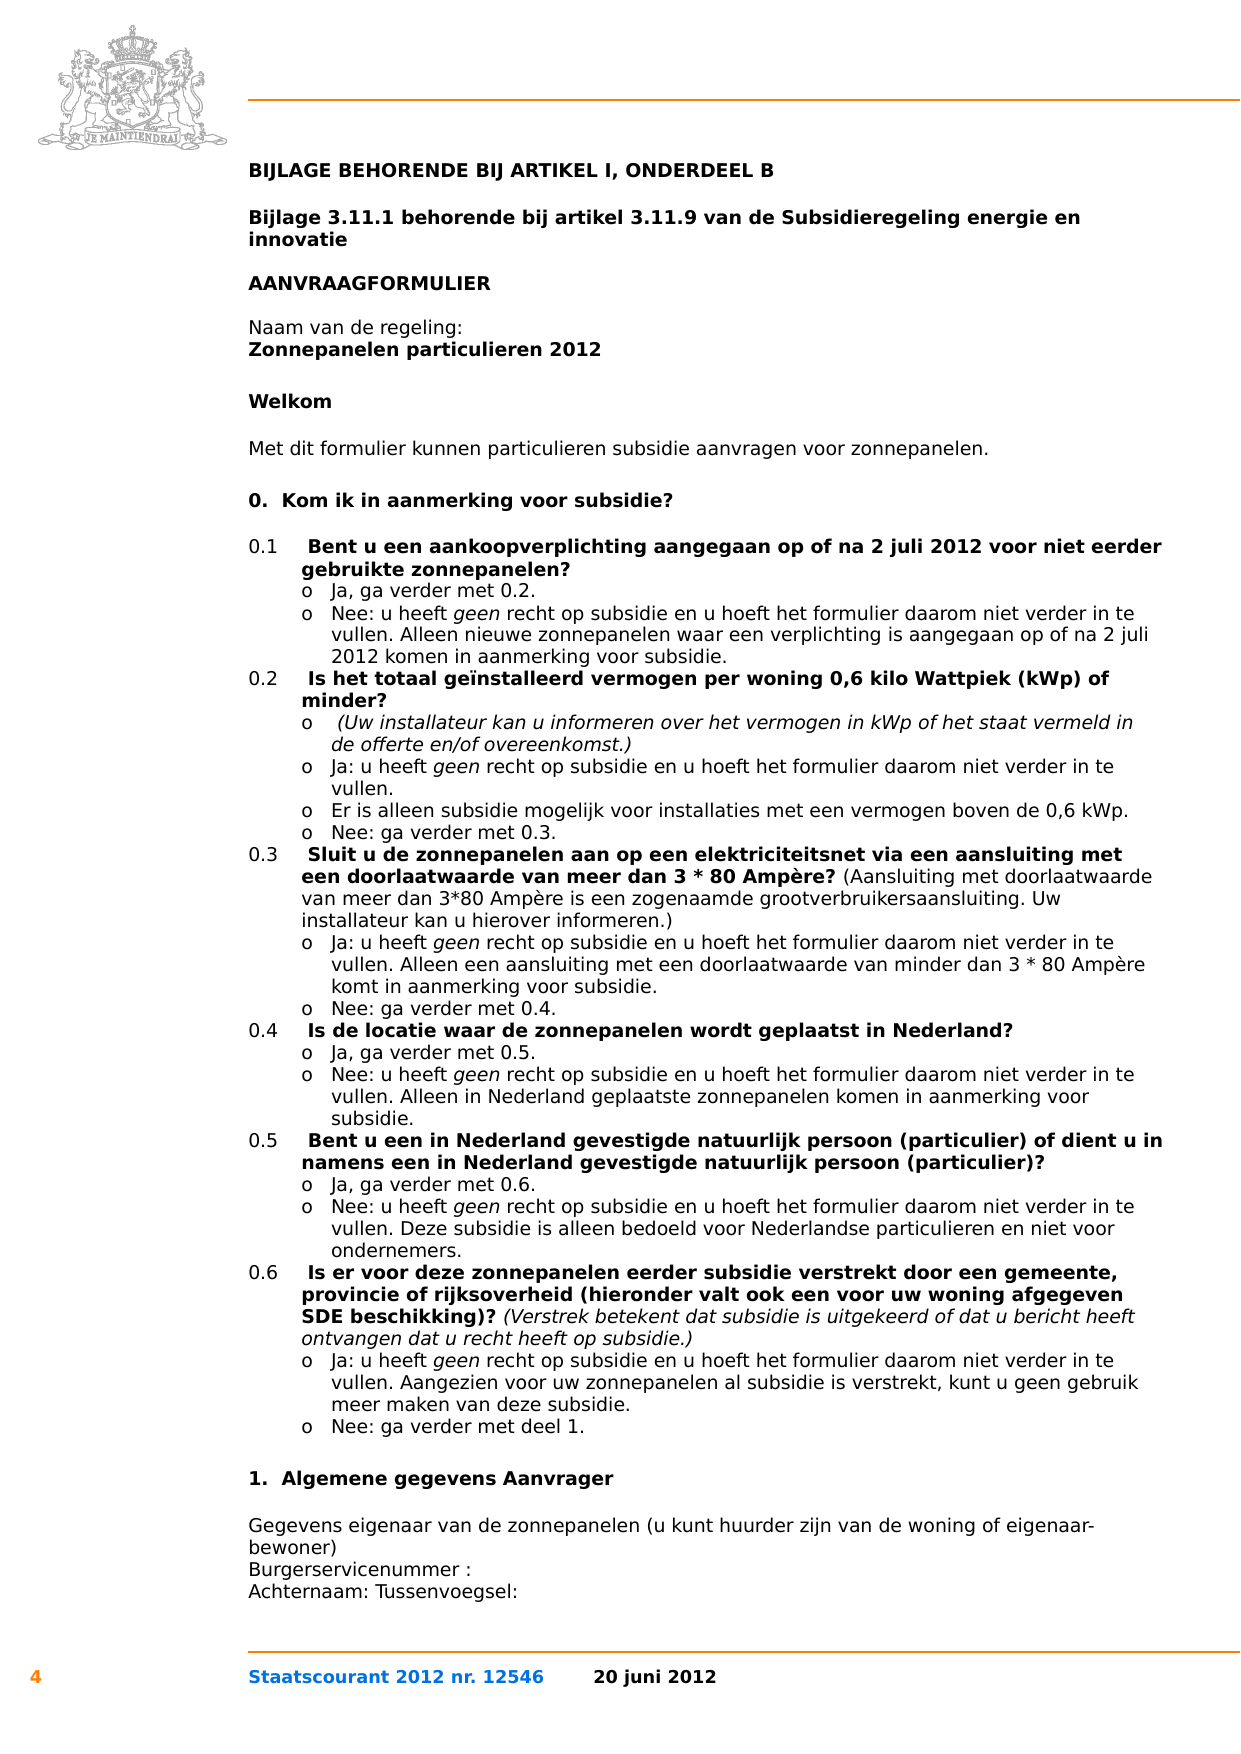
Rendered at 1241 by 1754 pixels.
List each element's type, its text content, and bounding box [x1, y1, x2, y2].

text o Ja: u heeft geen recht op subsidie en u hoeft het formulier daarom niet verder in te vullen. Alleen een aansluiting met een doorlaatwaarde van minder dan 3 * 80 Ampère komt in aanmerking voor subsidie. [301, 932, 1163, 998]
text Bijlage 3.11.1 behorende bij artikel 3.11.9 van de Subsidieregeling energie en innovatie [248, 207, 1163, 251]
text o Nee: u heeft geen recht op subsidie en u hoeft het formulier daarom niet verder in te vullen. Deze subsidie is alleen bedoeld voor Nederlandse particulieren en niet voor ondernemers. [301, 1196, 1163, 1262]
text o Ja, ga verder met 0.2. [301, 580, 1163, 602]
subtitle BIJLAGE BEHORENDE BIJ ARTIKEL I, ONDERDEEL B [248, 160, 1163, 182]
text 0.3 Sluit u de zonnepanelen aan op een elektriciteitsnet via een aansluiting met een doorlaatwaarde van meer dan 3 * 80 Ampère? (Aansluiting met doorlaatwaarde van meer dan 3*80 Ampère is een zogenaamde grootverbruikersaansluiting. Uw installateur kan u hierover informeren.) [248, 844, 1163, 932]
text Burgerservicenummer : [248, 1558, 1163, 1581]
text o Nee: ga verder met 0.4. [301, 998, 1163, 1020]
picture [38, 25, 227, 150]
text Achternaam: Tussenvoegsel: [248, 1581, 1163, 1602]
text Gegevens eigenaar van de zonnepanelen (u kunt huurder zijn van de woning of eigenaar-bewoner) [248, 1514, 1163, 1558]
subtitle 1. Algemene gegevens Aanvrager [248, 1468, 1163, 1489]
text o Ja: u heeft geen recht op subsidie en u hoeft het formulier daarom niet verder in te vullen. [301, 756, 1163, 800]
text o (Uw installateur kan u informeren over het vermogen in kWp of het staat vermeld in de offerte en/of overeenkomst.) [301, 712, 1163, 756]
text 0.2 Is het totaal geïnstalleerd vermogen per woning 0,6 kilo Wattpiek (kWp) of minder? [248, 668, 1163, 712]
text Naam van de regeling: [248, 317, 1163, 338]
text Met dit formulier kunnen particulieren subsidie aanvragen voor zonnepanelen. [248, 437, 1163, 459]
text o Er is alleen subsidie mogelijk voor installaties met een vermogen boven de 0,6 kWp. [301, 800, 1163, 822]
text o Ja, ga verder met 0.6. [301, 1174, 1163, 1196]
text 0.1 Bent u een aankoopverplichting aangegaan op of na 2 juli 2012 voor niet eerder gebruikte zonnepanelen? [248, 536, 1163, 580]
text 0.5 Bent u een in Nederland gevestigde natuurlijk persoon (particulier) of dient u in namens een in Nederland gevestigde natuurlijk persoon (particulier)? [248, 1130, 1163, 1174]
text o Ja, ga verder met 0.5. [301, 1042, 1163, 1064]
text AANVRAAGFORMULIER [248, 273, 1163, 295]
text 0.6 Is er voor deze zonnepanelen eerder subsidie verstrekt door een gemeente, provincie of rijksoverheid (hieronder valt ook een voor uw woning afgegeven SDE beschikking)? (Verstrek betekent dat subsidie is uitgekeerd of dat u bericht heeft ontvangen dat u recht heeft op subsidie.) [248, 1262, 1163, 1350]
text o Nee: u heeft geen recht op subsidie en u hoeft het formulier daarom niet verder in te vullen. Alleen nieuwe zonnepanelen waar een verplichting is aangegaan op of na 2 juli 2012 komen in aanmerking voor subsidie. [301, 602, 1163, 668]
text o Nee: ga verder met deel 1. [301, 1416, 1163, 1438]
text o Ja: u heeft geen recht op subsidie en u hoeft het formulier daarom niet verder in te vullen. Aangezien voor uw zonnepanelen al subsidie is verstrekt, kunt u geen gebruik meer maken van deze subsidie. [301, 1350, 1163, 1416]
subtitle 0. Kom ik in aanmerking voor subsidie? [248, 489, 1163, 511]
text 0.4 Is de locatie waar de zonnepanelen wordt geplaatst in Nederland? [248, 1020, 1163, 1042]
subtitle Welkom [248, 391, 1163, 412]
text Zonnepanelen particulieren 2012 [248, 338, 1163, 361]
text o Nee: u heeft geen recht op subsidie en u hoeft het formulier daarom niet verder in te vullen. Alleen in Nederland geplaatste zonnepanelen komen in aanmerking voor subsidie. [301, 1064, 1163, 1130]
text o Nee: ga verder met 0.3. [301, 822, 1163, 844]
